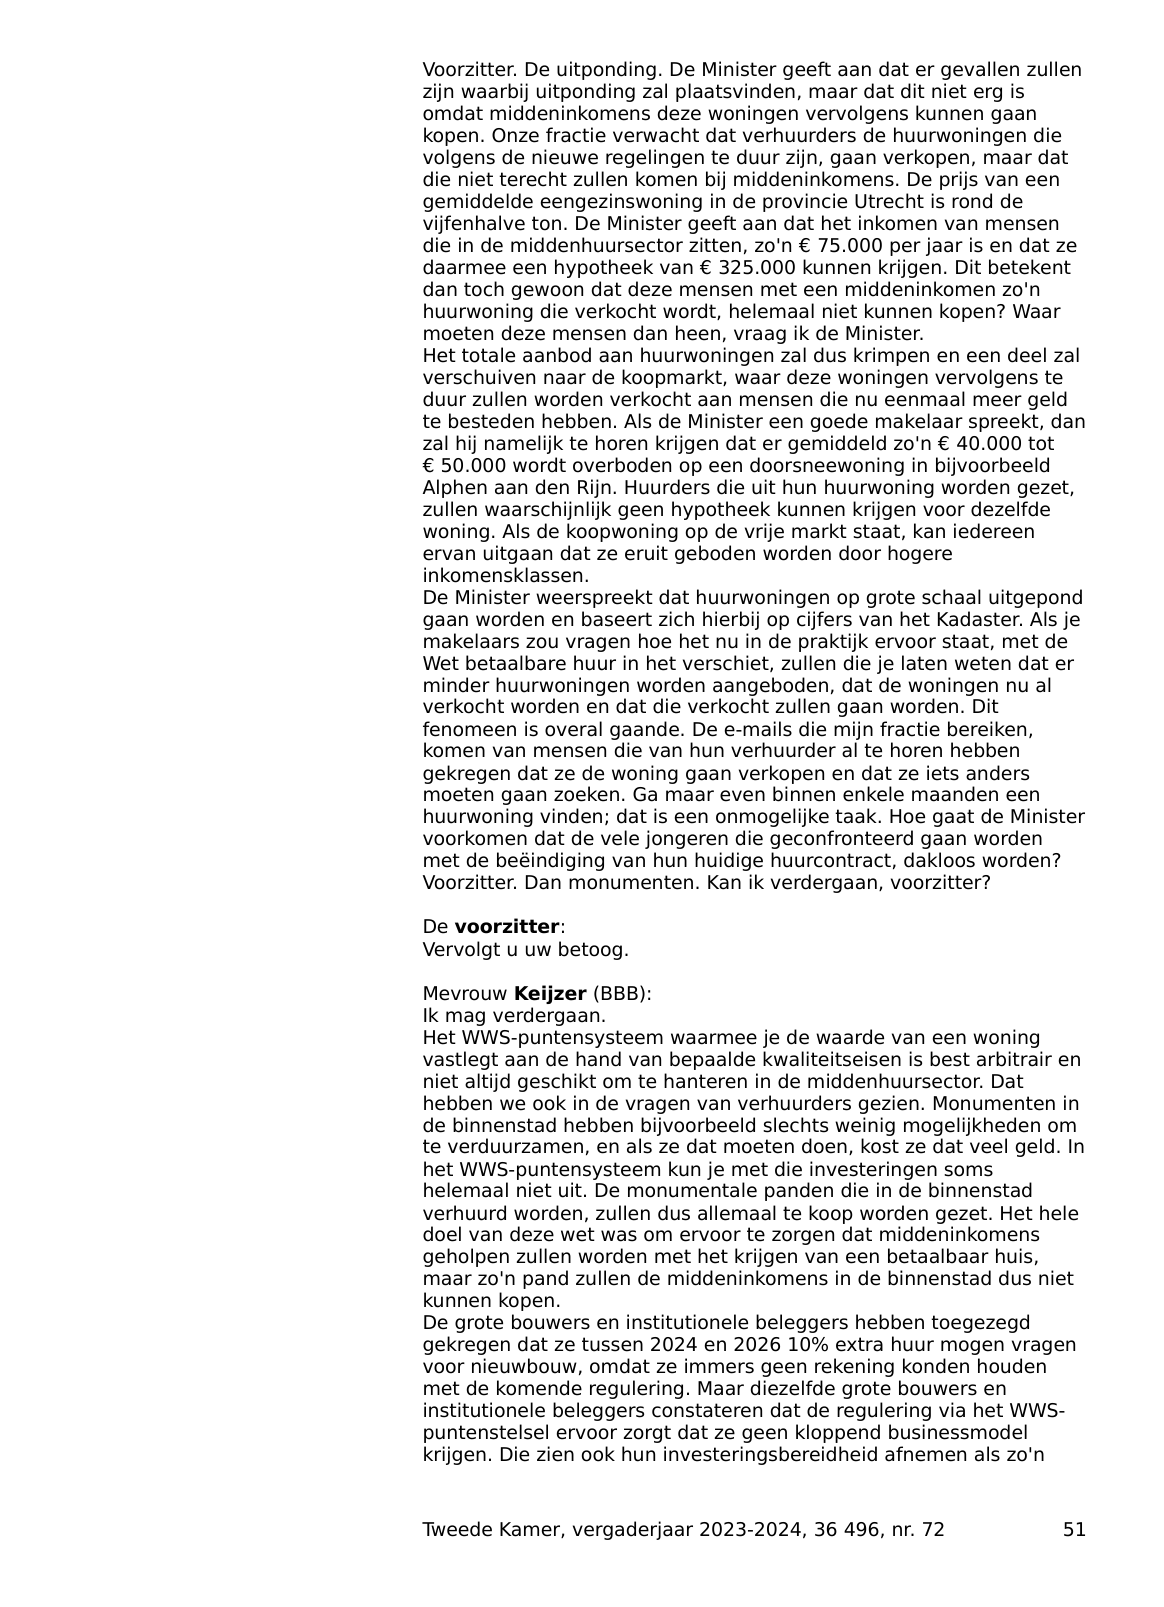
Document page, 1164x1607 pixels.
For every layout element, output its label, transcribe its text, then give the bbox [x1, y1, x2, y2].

text Voorzitter. Dan monumenten. Kan ik verdergaan, voorzitter? [422, 872, 1087, 894]
text Het WWS-puntensysteem waarmee je de waarde van een woning vastlegt aan de hand van bepaalde kwaliteitseisen is best arbitrair en niet altijd geschikt om te hanteren in de middenhuursector. Dat hebben we ook in de vragen van verhuurders gezien. Monumenten in de binnenstad hebben bijvoorbeeld slechts weinig mogelijkheden om te verduurzamen, en als ze dat moeten doen, kost ze dat veel geld. In het WWS-puntensysteem kun je met die investeringen soms helemaal niet uit. De monumentale panden die in de binnenstad verhuurd worden, zullen dus allemaal te koop worden gezet. Het hele doel van deze wet was om ervoor te zorgen dat middeninkomens geholpen zullen worden met het krijgen van een betaalbaar huis, maar zo'n pand zullen de middeninkomens in de binnenstad dus niet kunnen kopen. [422, 1027, 1087, 1312]
text Voorzitter. De uitponding. De Minister geeft aan dat er gevallen zullen zijn waarbij uitponding zal plaatsvinden, maar dat dit niet erg is omdat middeninkomens deze woningen vervolgens kunnen gaan kopen. Onze fractie verwacht dat verhuurders de huurwoningen die volgens de nieuwe regelingen te duur zijn, gaan verkopen, maar dat die niet terecht zullen komen bij middeninkomens. De prijs van een gemiddelde eengezinswoning in de provincie Utrecht is rond de vijfenhalve ton. De Minister geeft aan dat het inkomen van mensen die in de middenhuursector zitten, zo'n € 75.000 per jaar is en dat ze daarmee een hypotheek van € 325.000 kunnen krijgen. Dit betekent dan toch gewoon dat deze mensen met een middeninkomen zo'n huurwoning die verkocht wordt, helemaal niet kunnen kopen? Waar moeten deze mensen dan heen, vraag ik de Minister. [422, 59, 1087, 345]
text De voorzitter: [422, 916, 1087, 938]
text Het totale aanbod aan huurwoningen zal dus krimpen en een deel zal verschuiven naar de koopmarkt, waar deze woningen vervolgens te duur zullen worden verkocht aan mensen die nu eenmaal meer geld te besteden hebben. Als de Minister een goede makelaar spreekt, dan zal hij namelijk te horen krijgen dat er gemiddeld zo'n € 40.000 tot € 50.000 wordt overboden op een doorsneewoning in bijvoorbeeld Alphen aan den Rijn. Huurders die uit hun huurwoning worden gezet, zullen waarschijnlijk geen hypotheek kunnen krijgen voor dezelfde woning. Als de koopwoning op de vrije markt staat, kan iedereen ervan uitgaan dat ze eruit geboden worden door hogere inkomensklassen. [422, 345, 1087, 587]
text Mevrouw Keijzer (BBB): [422, 983, 1087, 1004]
text Vervolgt u uw betoog. [422, 938, 1087, 960]
text De Minister weerspreekt dat huurwoningen op grote schaal uitgepond gaan worden en baseert zich hierbij op cijfers van het Kadaster. Als je makelaars zou vragen hoe het nu in de praktijk ervoor staat, met de Wet betaalbare huur in het verschiet, zullen die je laten weten dat er minder huurwoningen worden aangeboden, dat de woningen nu al verkocht worden en dat die verkocht zullen gaan worden. Dit fenomeen is overal gaande. De e-mails die mijn fractie bereiken, komen van mensen die van hun verhuurder al te horen hebben gekregen dat ze de woning gaan verkopen en dat ze iets anders moeten gaan zoeken. Ga maar even binnen enkele maanden een huurwoning vinden; dat is een onmogelijke taak. Hoe gaat de Minister voorkomen dat de vele jongeren die geconfronteerd gaan worden met de beëindiging van hun huidige huurcontract, dakloos worden? [422, 587, 1087, 872]
text De grote bouwers en institutionele beleggers hebben toegezegd gekregen dat ze tussen 2024 en 2026 10% extra huur mogen vragen voor nieuwbouw, omdat ze immers geen rekening konden houden met de komende regulering. Maar diezelfde grote bouwers en institutionele beleggers constateren dat de regulering via het WWS-puntenstelsel ervoor zorgt dat ze geen kloppend businessmodel krijgen. Die zien ook hun investeringsbereidheid afnemen als zo'n [422, 1312, 1087, 1466]
text Ik mag verdergaan. [422, 1004, 1087, 1027]
